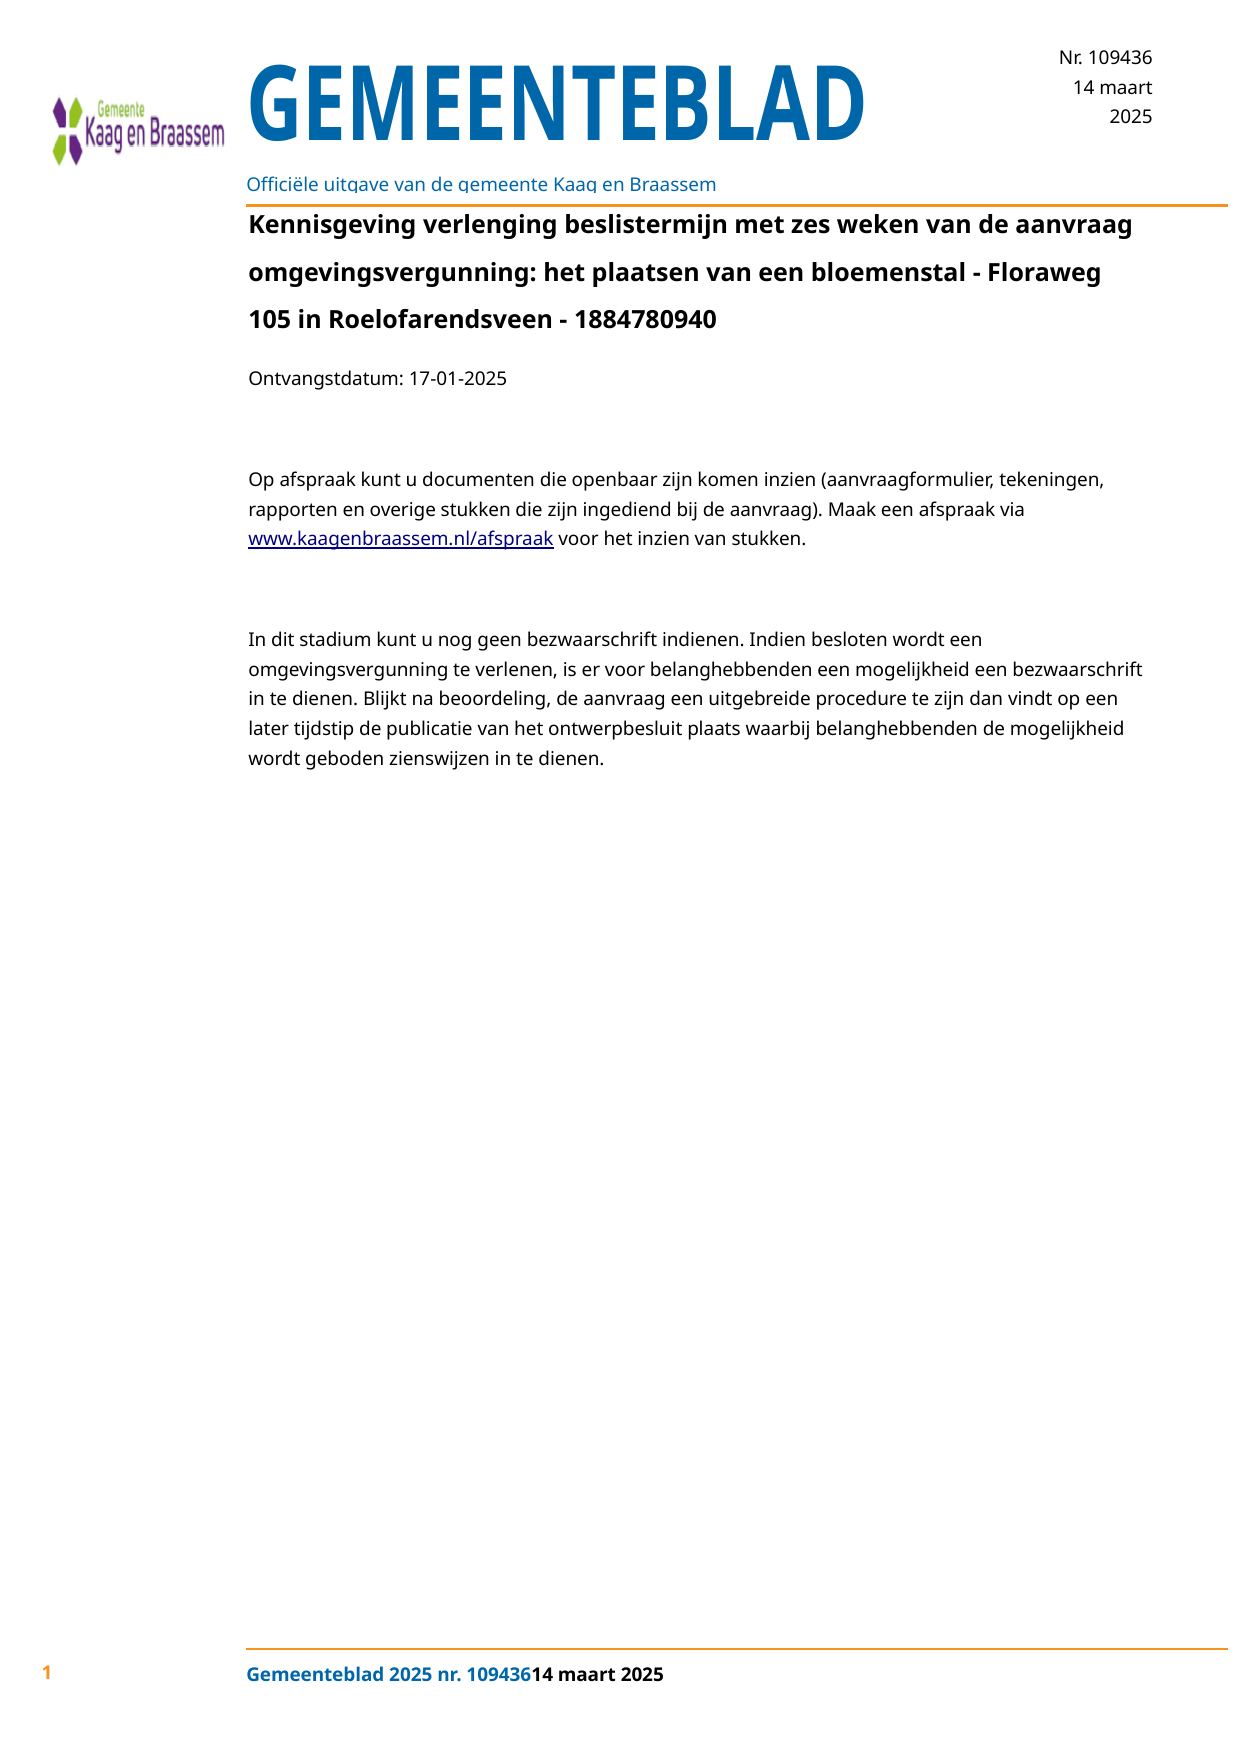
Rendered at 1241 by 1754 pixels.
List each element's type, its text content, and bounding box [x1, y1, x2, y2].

text Ontvangstdatum: 17-01-2025 [248, 366, 1152, 391]
text In dit stadium kunt u nog geen bezwaarschrift indienen. Indien besloten wordt een omgevingsvergunning te verlenen, is er voor belanghebbenden een mogelijkheid een bezwaarschrift in te dienen. Blijkt na beoordeling, de aanvraag een uitgebreide procedure te zijn dan vindt op een later tijdstip de publicatie van het ontwerpbesluit plaats waarbij belanghebbenden de mogelijkheid wordt geboden zienswijzen in te dienen. [248, 626, 1152, 770]
text Kennisgeving verlenging beslistermijn met zes weken van de aanvraag omgevingsvergunning: het plaatsen van een bloemenstal - Floraweg 105 in Roelofarendsveen - 1884780940 [248, 207, 1152, 336]
picture [41, 47, 231, 172]
text Op afspraak kunt u documenten die openbaar zijn komen inzien (aanvraagformulier, tekeningen, rapporten en overige stukken die zijn ingediend bij de aanvraag). Maak een afspraak via www.kaagenbraassem.nl/afspraak voor het inzien van stukken. [248, 466, 1152, 551]
